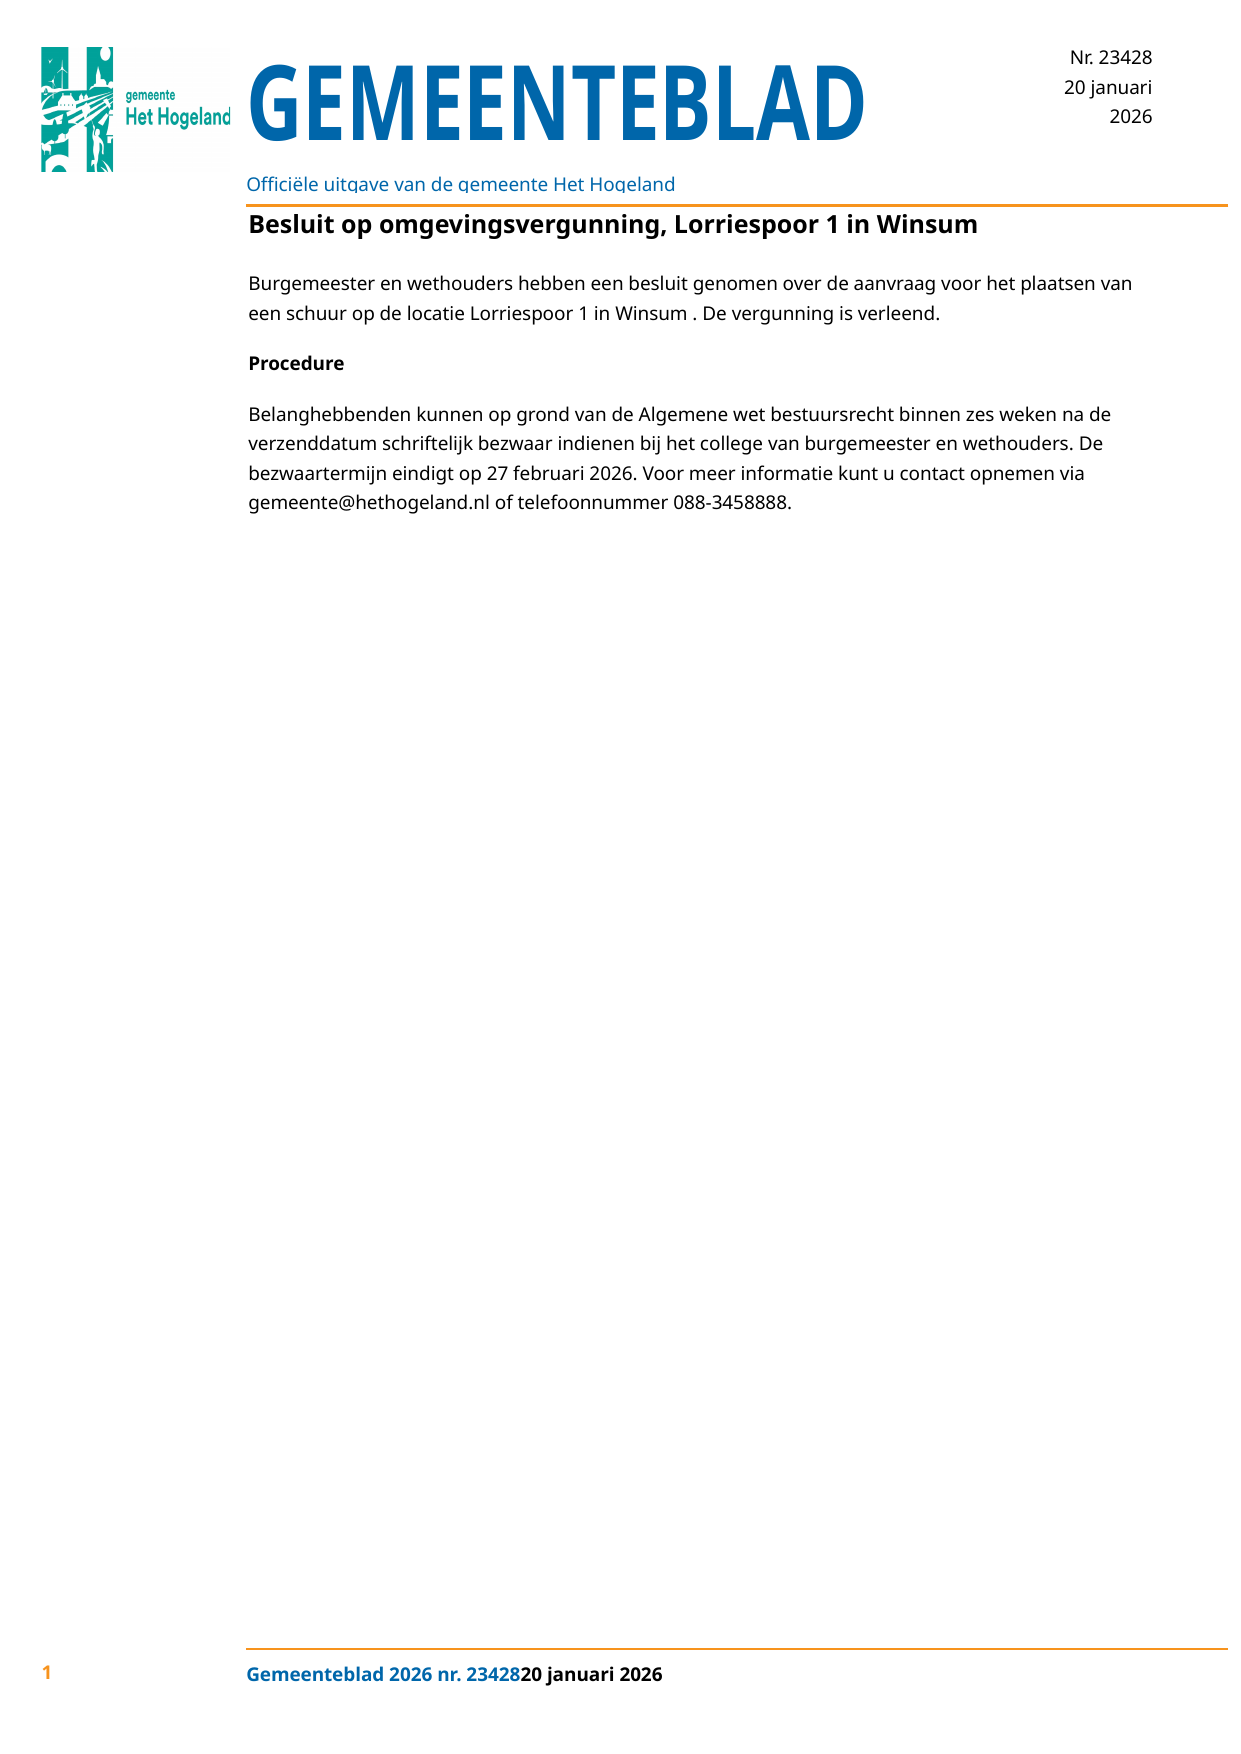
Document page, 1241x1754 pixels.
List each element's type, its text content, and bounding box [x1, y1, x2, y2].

text Belanghebbenden kunnen op grond van de Algemene wet bestuursrecht binnen zes weken na de verzenddatum schriftelijk bezwaar indienen bij het college van burgemeester en wethouders. De bezwaartermijn eindigt op 27 februari 2026. Voor meer informatie kunt u contact opnemen via gemeente@hethogeland.nl of telefoonnummer 088-3458888. [248, 401, 1152, 515]
picture [41, 47, 231, 172]
text Procedure [248, 350, 1152, 376]
text Besluit op omgevingsvergunning, Lorriespoor 1 in Winsum [248, 207, 1152, 241]
text Burgemeester en wethouders hebben een besluit genomen over de aanvraag voor het plaatsen van een schuur op de locatie Lorriespoor 1 in Winsum . De vergunning is verleend. [248, 270, 1152, 326]
